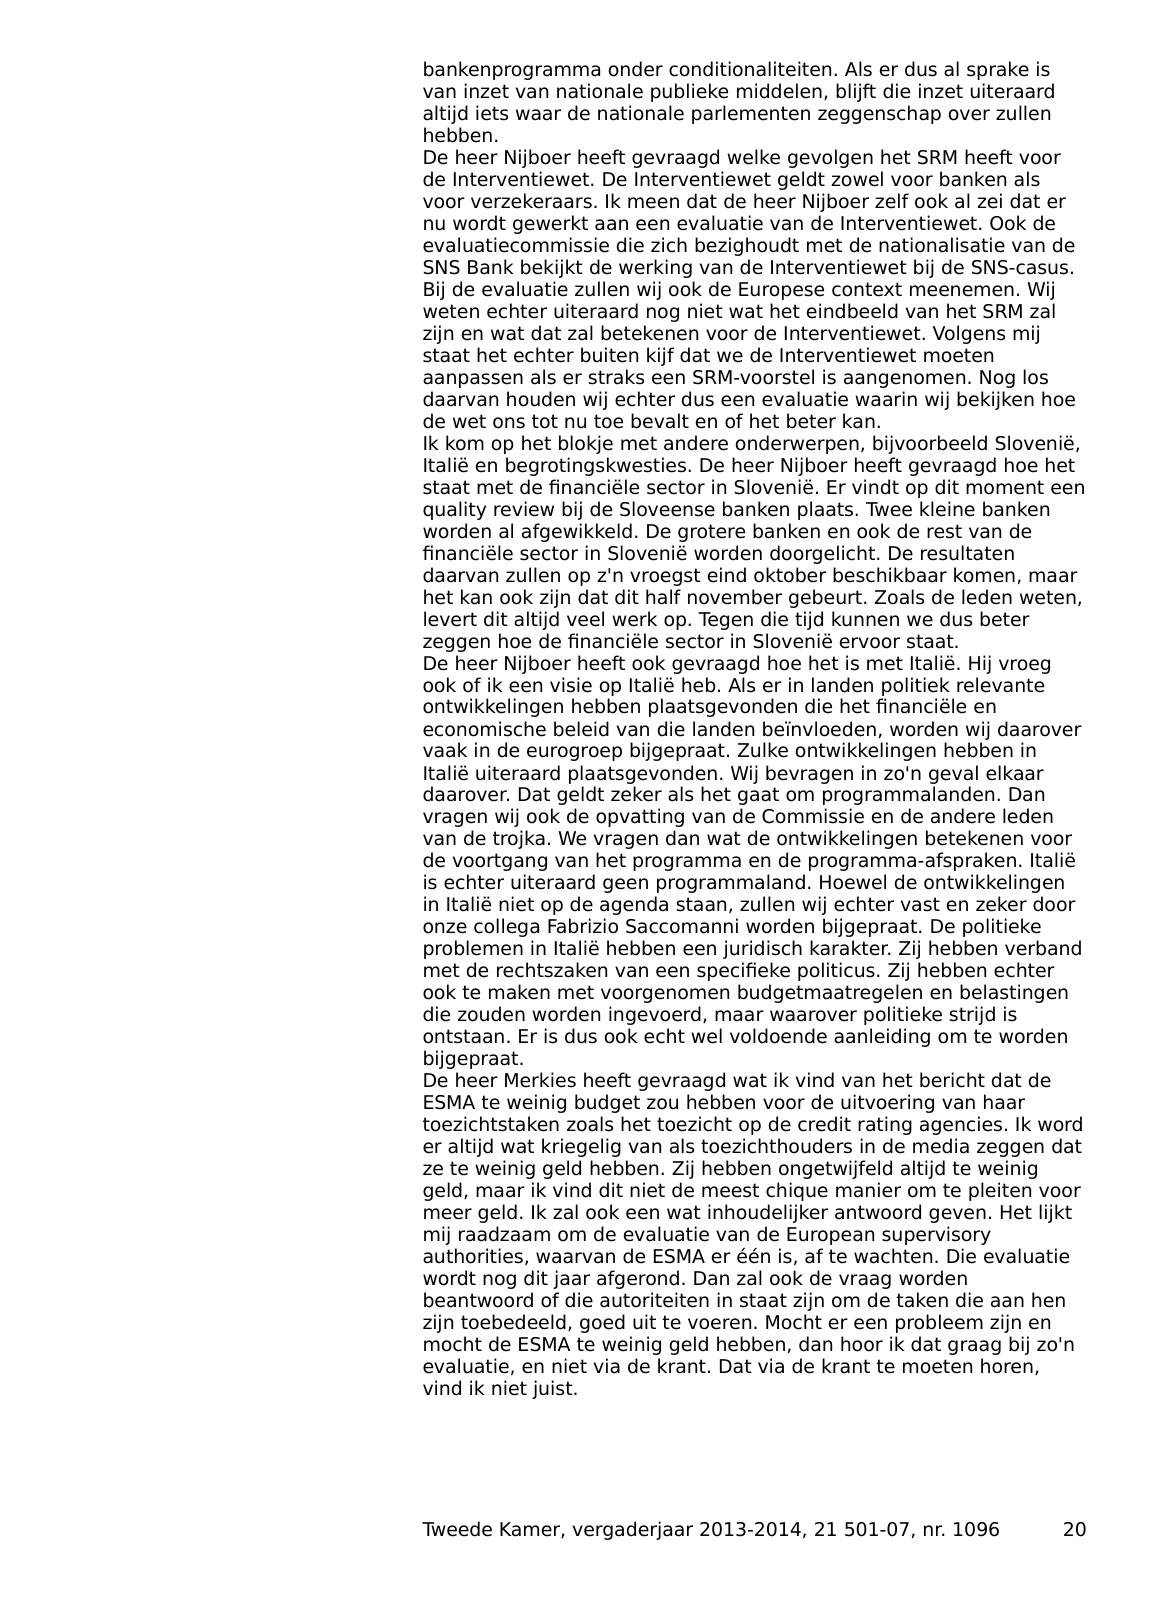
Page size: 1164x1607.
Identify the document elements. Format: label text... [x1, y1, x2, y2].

text De heer Nijboer heeft ook gevraagd hoe het is met Italië. Hij vroeg ook of ik een visie op Italië heb. Als er in landen politiek relevante ontwikkelingen hebben plaatsgevonden die het financiële en economische beleid van die landen beïnvloeden, worden wij daarover vaak in de eurogroep bijgepraat. Zulke ontwikkelingen hebben in Italië uiteraard plaatsgevonden. Wij bevragen in zo'n geval elkaar daarover. Dat geldt zeker als het gaat om programmalanden. Dan vragen wij ook de opvatting van de Commissie en de andere leden van de trojka. We vragen dan wat de ontwikkelingen betekenen voor de voortgang van het programma en de programma-afspraken. Italië is echter uiteraard geen programmaland. Hoewel de ontwikkelingen in Italië niet op de agenda staan, zullen wij echter vast en zeker door onze collega Fabrizio Saccomanni worden bijgepraat. De politieke problemen in Italië hebben een juridisch karakter. Zij hebben verband met de rechtszaken van een specifieke politicus. Zij hebben echter ook te maken met voorgenomen budgetmaatregelen en belastingen die zouden worden ingevoerd, maar waarover politieke strijd is ontstaan. Er is dus ook echt wel voldoende aanleiding om te worden bijgepraat. [422, 652, 1087, 1070]
text bankenprogramma onder conditionaliteiten. Als er dus al sprake is van inzet van nationale publieke middelen, blijft die inzet uiteraard altijd iets waar de nationale parlementen zeggenschap over zullen hebben. [422, 59, 1087, 147]
text Ik kom op het blokje met andere onderwerpen, bijvoorbeeld Slovenië, Italië en begrotingskwesties. De heer Nijboer heeft gevraagd hoe het staat met de financiële sector in Slovenië. Er vindt op dit moment een quality review bij de Sloveense banken plaats. Twee kleine banken worden al afgewikkeld. De grotere banken en ook de rest van de financiële sector in Slovenië worden doorgelicht. De resultaten daarvan zullen op z'n vroegst eind oktober beschikbaar komen, maar het kan ook zijn dat dit half november gebeurt. Zoals de leden weten, levert dit altijd veel werk op. Tegen die tijd kunnen we dus beter zeggen hoe de financiële sector in Slovenië ervoor staat. [422, 433, 1087, 652]
text De heer Merkies heeft gevraagd wat ik vind van het bericht dat de ESMA te weinig budget zou hebben voor de uitvoering van haar toezichtstaken zoals het toezicht op de credit rating agencies. Ik word er altijd wat kriegelig van als toezichthouders in de media zeggen dat ze te weinig geld hebben. Zij hebben ongetwijfeld altijd te weinig geld, maar ik vind dit niet de meest chique manier om te pleiten voor meer geld. Ik zal ook een wat inhoudelijker antwoord geven. Het lijkt mij raadzaam om de evaluatie van de European supervisory authorities, waarvan de ESMA er één is, af te wachten. Die evaluatie wordt nog dit jaar afgerond. Dan zal ook de vraag worden beantwoord of die autoriteiten in staat zijn om de taken die aan hen zijn toebedeeld, goed uit te voeren. Mocht er een probleem zijn en mocht de ESMA te weinig geld hebben, dan hoor ik dat graag bij zo'n evaluatie, en niet via de krant. Dat via de krant te moeten horen, vind ik niet juist. [422, 1070, 1087, 1400]
text De heer Nijboer heeft gevraagd welke gevolgen het SRM heeft voor de Interventiewet. De Interventiewet geldt zowel voor banken als voor verzekeraars. Ik meen dat de heer Nijboer zelf ook al zei dat er nu wordt gewerkt aan een evaluatie van de Interventiewet. Ook de evaluatiecommissie die zich bezighoudt met de nationalisatie van de SNS Bank bekijkt de werking van de Interventiewet bij de SNS-casus. Bij de evaluatie zullen wij ook de Europese context meenemen. Wij weten echter uiteraard nog niet wat het eindbeeld van het SRM zal zijn en wat dat zal betekenen voor de Interventiewet. Volgens mij staat het echter buiten kijf dat we de Interventiewet moeten aanpassen als er straks een SRM-voorstel is aangenomen. Nog los daarvan houden wij echter dus een evaluatie waarin wij bekijken hoe de wet ons tot nu toe bevalt en of het beter kan. [422, 147, 1087, 433]
